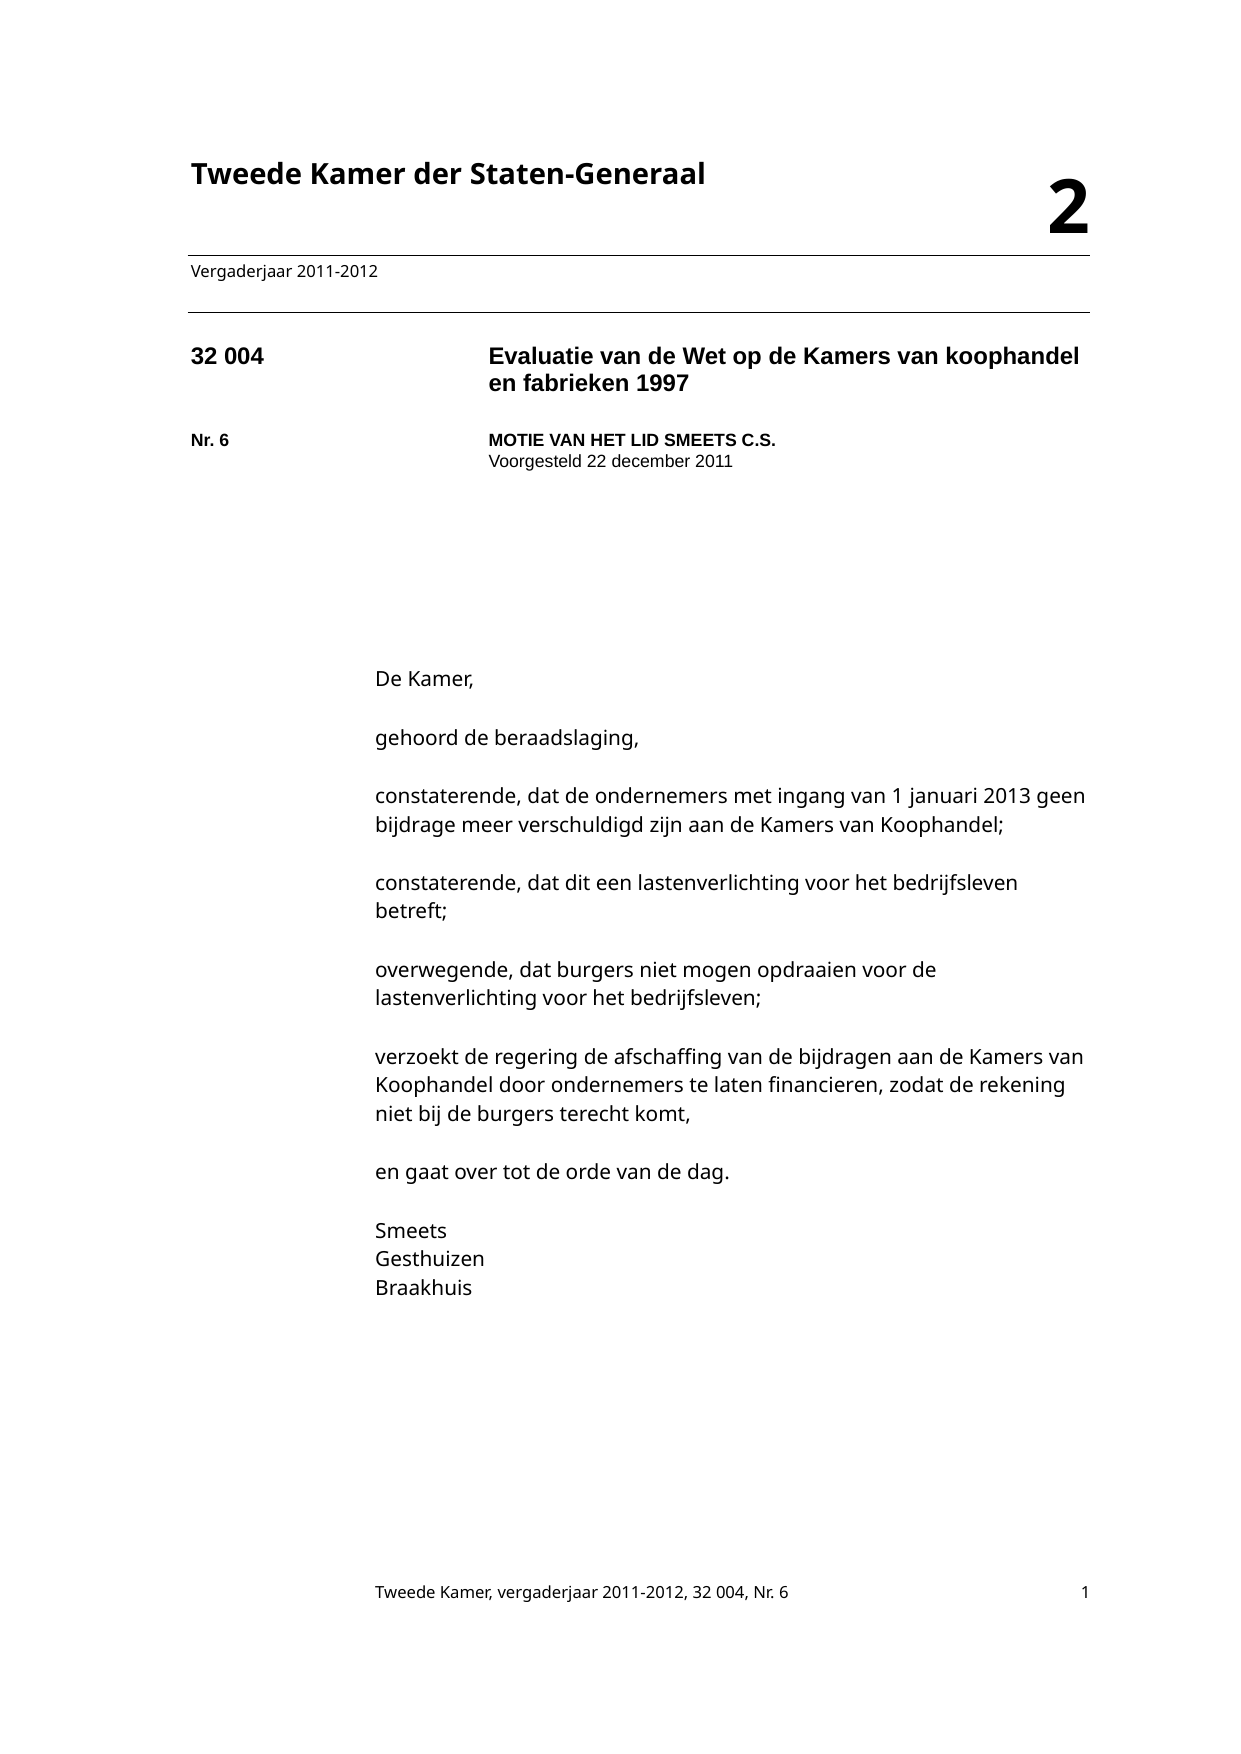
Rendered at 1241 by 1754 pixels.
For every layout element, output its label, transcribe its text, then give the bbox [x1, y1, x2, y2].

text verzoekt de regering de afschaffing van de bijdragen aan de Kamers van Koophandel door ondernemers te laten financieren, zodat de rekening niet bij de burgers terecht komt, [375, 1042, 1090, 1127]
table_header 2 [910, 150, 1090, 255]
table_cell MOTIE VAN HET LID SMEETS C.S. Voorgesteld 22 december 2011 [485, 427, 1090, 546]
table_cell [188, 313, 485, 339]
text en gaat over tot de orde van de dag. [375, 1157, 1090, 1186]
text constaterende, dat de ondernemers met ingang van 1 januari 2013 geen bijdrage meer verschuldigd zijn aan de Kamers van Koophandel; [375, 781, 1090, 838]
table_cell Evaluatie van de Wet op de Kamers van koophandel en fabrieken 1997 [485, 339, 1090, 427]
table_cell [485, 313, 1090, 339]
text gehoord de beraadslaging, [375, 723, 1090, 751]
table_cell 32 004 [188, 339, 485, 427]
text constaterende, dat dit een lastenverlichting voor het bedrijfsleven betreft; [375, 868, 1090, 925]
table_cell [485, 256, 1090, 312]
table_cell Vergaderjaar 2011-2012 [188, 256, 485, 312]
table_header Tweede Kamer der Staten-Generaal [188, 150, 909, 255]
text Smeets [375, 1216, 1090, 1244]
text Braakhuis [375, 1273, 1090, 1301]
text Gesthuizen [375, 1244, 1090, 1273]
text De Kamer, [375, 664, 1090, 693]
text overwegende, dat burgers niet mogen opdraaien voor de lastenverlichting voor het bedrijfsleven; [375, 955, 1090, 1012]
table_cell Nr. 6 [188, 427, 485, 546]
